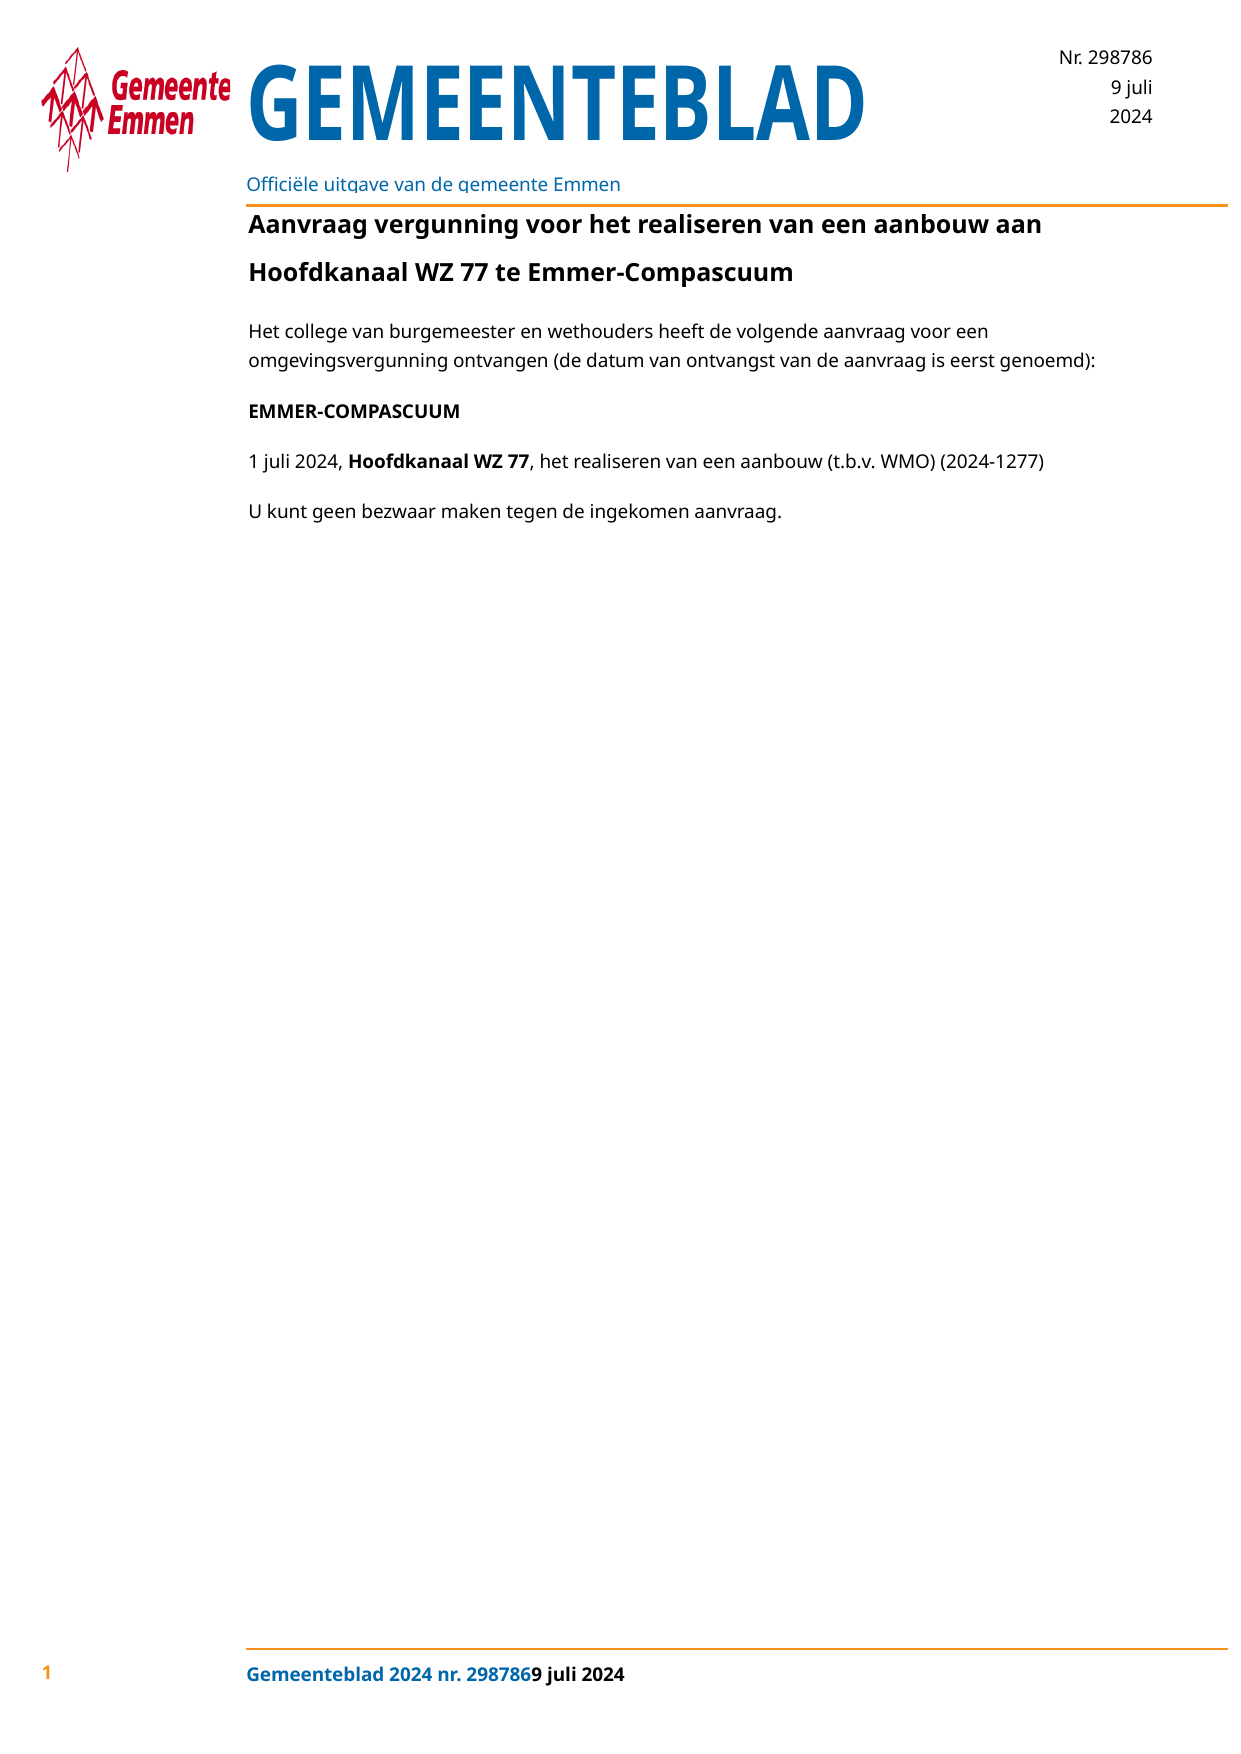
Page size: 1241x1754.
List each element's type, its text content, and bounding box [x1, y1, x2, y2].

picture [41, 47, 231, 172]
text Aanvraag vergunning voor het realiseren van een aanbouw aan Hoofdkanaal WZ 77 te Emmer-Compascuum [248, 207, 1152, 288]
text U kunt geen bezwaar maken tegen de ingekomen aanvraag. [248, 499, 1152, 524]
text EMMER-COMPASCUUM [248, 398, 1152, 424]
text Het college van burgemeester en wethouders heeft de volgende aanvraag voor een omgevingsvergunning ontvangen (de datum van ontvangst van de aanvraag is eerst genoemd): [248, 318, 1152, 373]
text 1 juli 2024, Hoofdkanaal WZ 77, het realiseren van een aanbouw (t.b.v. WMO) (2024-1277) [248, 448, 1152, 474]
